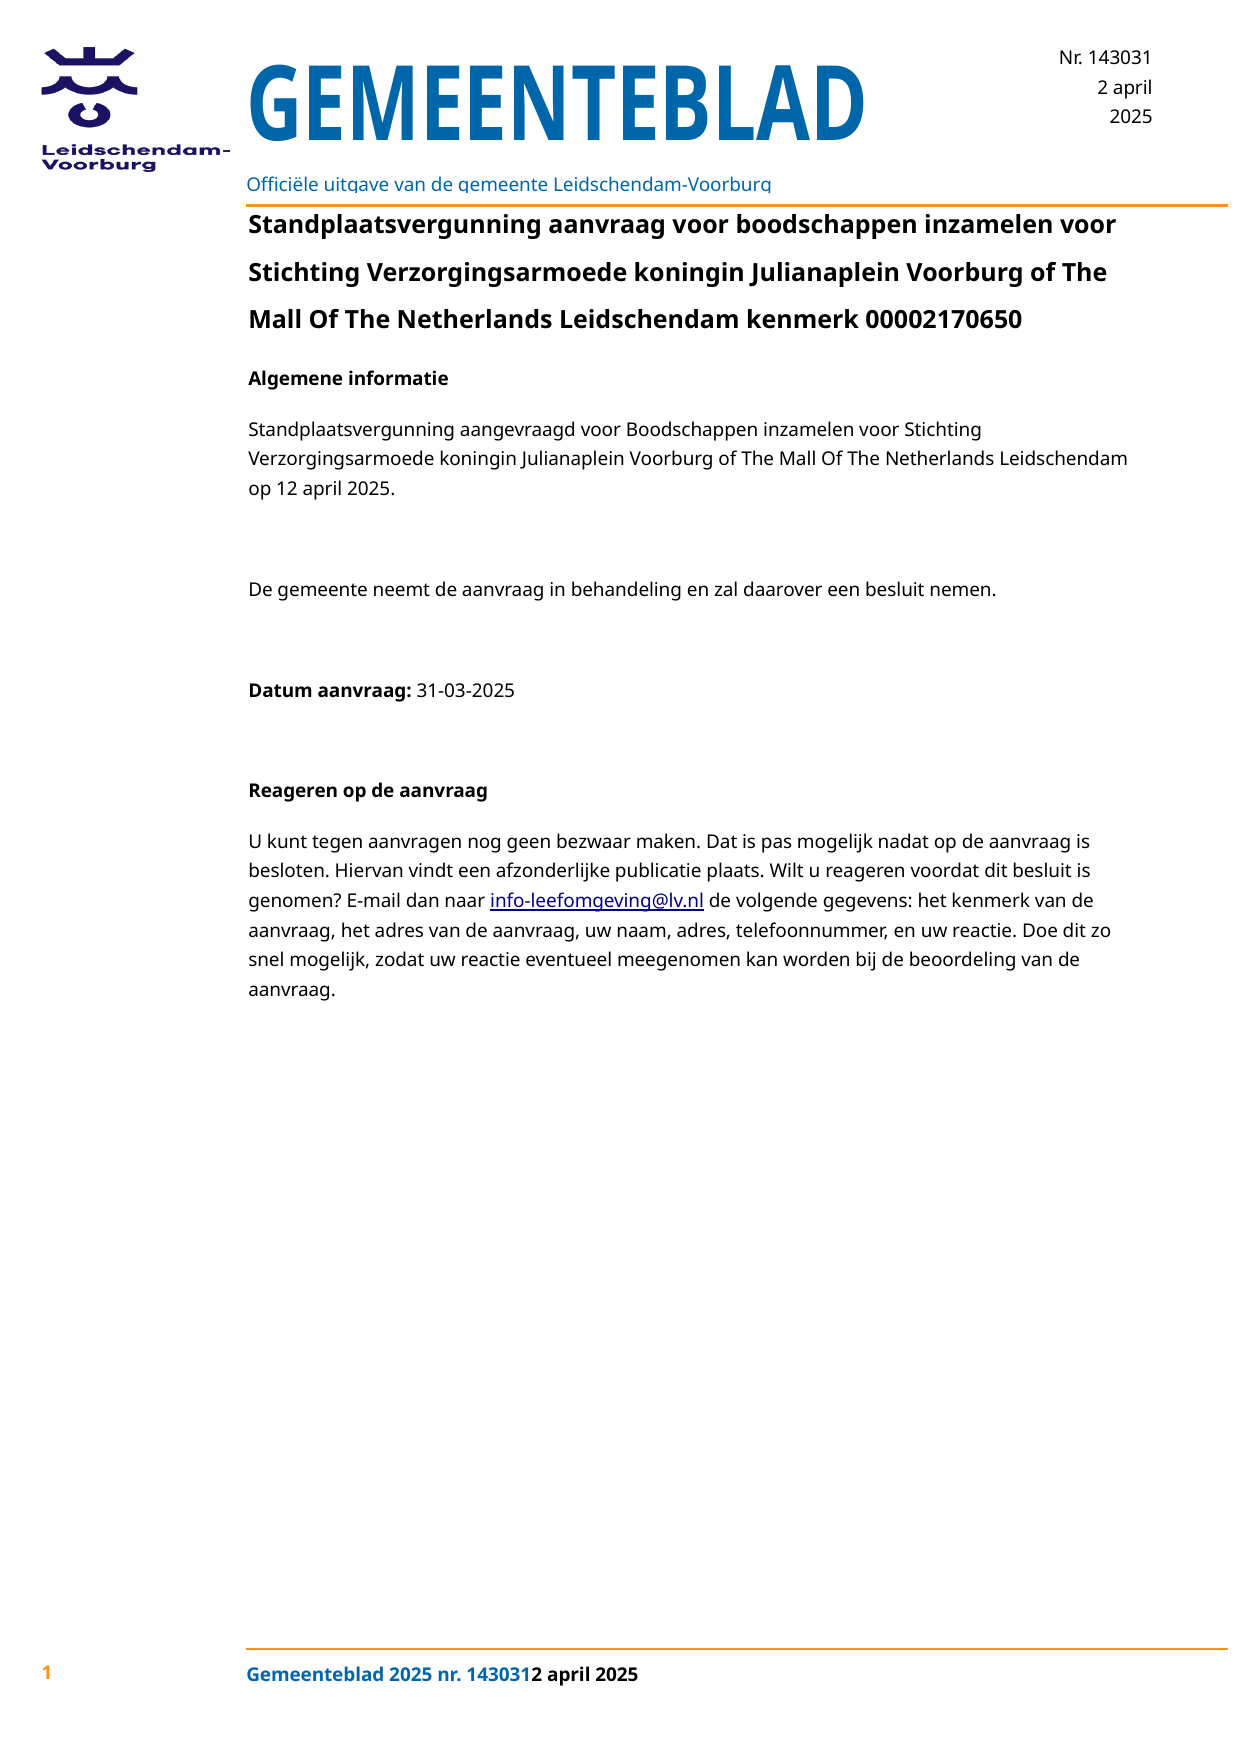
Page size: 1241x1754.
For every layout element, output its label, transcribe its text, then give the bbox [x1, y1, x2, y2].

text Reageren op de aanvraag [248, 778, 1152, 803]
text Standplaatsvergunning aangevraagd voor Boodschappen inzamelen voor Stichting Verzorgingsarmoede koningin Julianaplein Voorburg of The Mall Of The Netherlands Leidschendam op 12 april 2025. [248, 416, 1152, 501]
text Standplaatsvergunning aanvraag voor boodschappen inzamelen voor Stichting Verzorgingsarmoede koningin Julianaplein Voorburg of The Mall Of The Netherlands Leidschendam kenmerk 00002170650 [248, 207, 1152, 336]
text U kunt tegen aanvragen nog geen bezwaar maken. Dat is pas mogelijk nadat op de aanvraag is besloten. Hiervan vindt een afzonderlijke publicatie plaats. Wilt u reageren voordat dit besluit is genomen? E-mail dan naar info-leefomgeving@lv.nl de volgende gegevens: het kenmerk van de aanvraag, het adres van de aanvraag, uw naam, adres, telefoonnummer, en uw reactie. Doe dit zo snel mogelijk, zodat uw reactie eventueel meegenomen kan worden bij de beoordeling van de aanvraag. [248, 828, 1152, 1002]
text Datum aanvraag: 31-03-2025 [248, 677, 1152, 702]
picture [41, 47, 231, 172]
text Algemene informatie [248, 366, 1152, 391]
text De gemeente neemt de aanvraag in behandeling en zal daarover een besluit nemen. [248, 576, 1152, 602]
